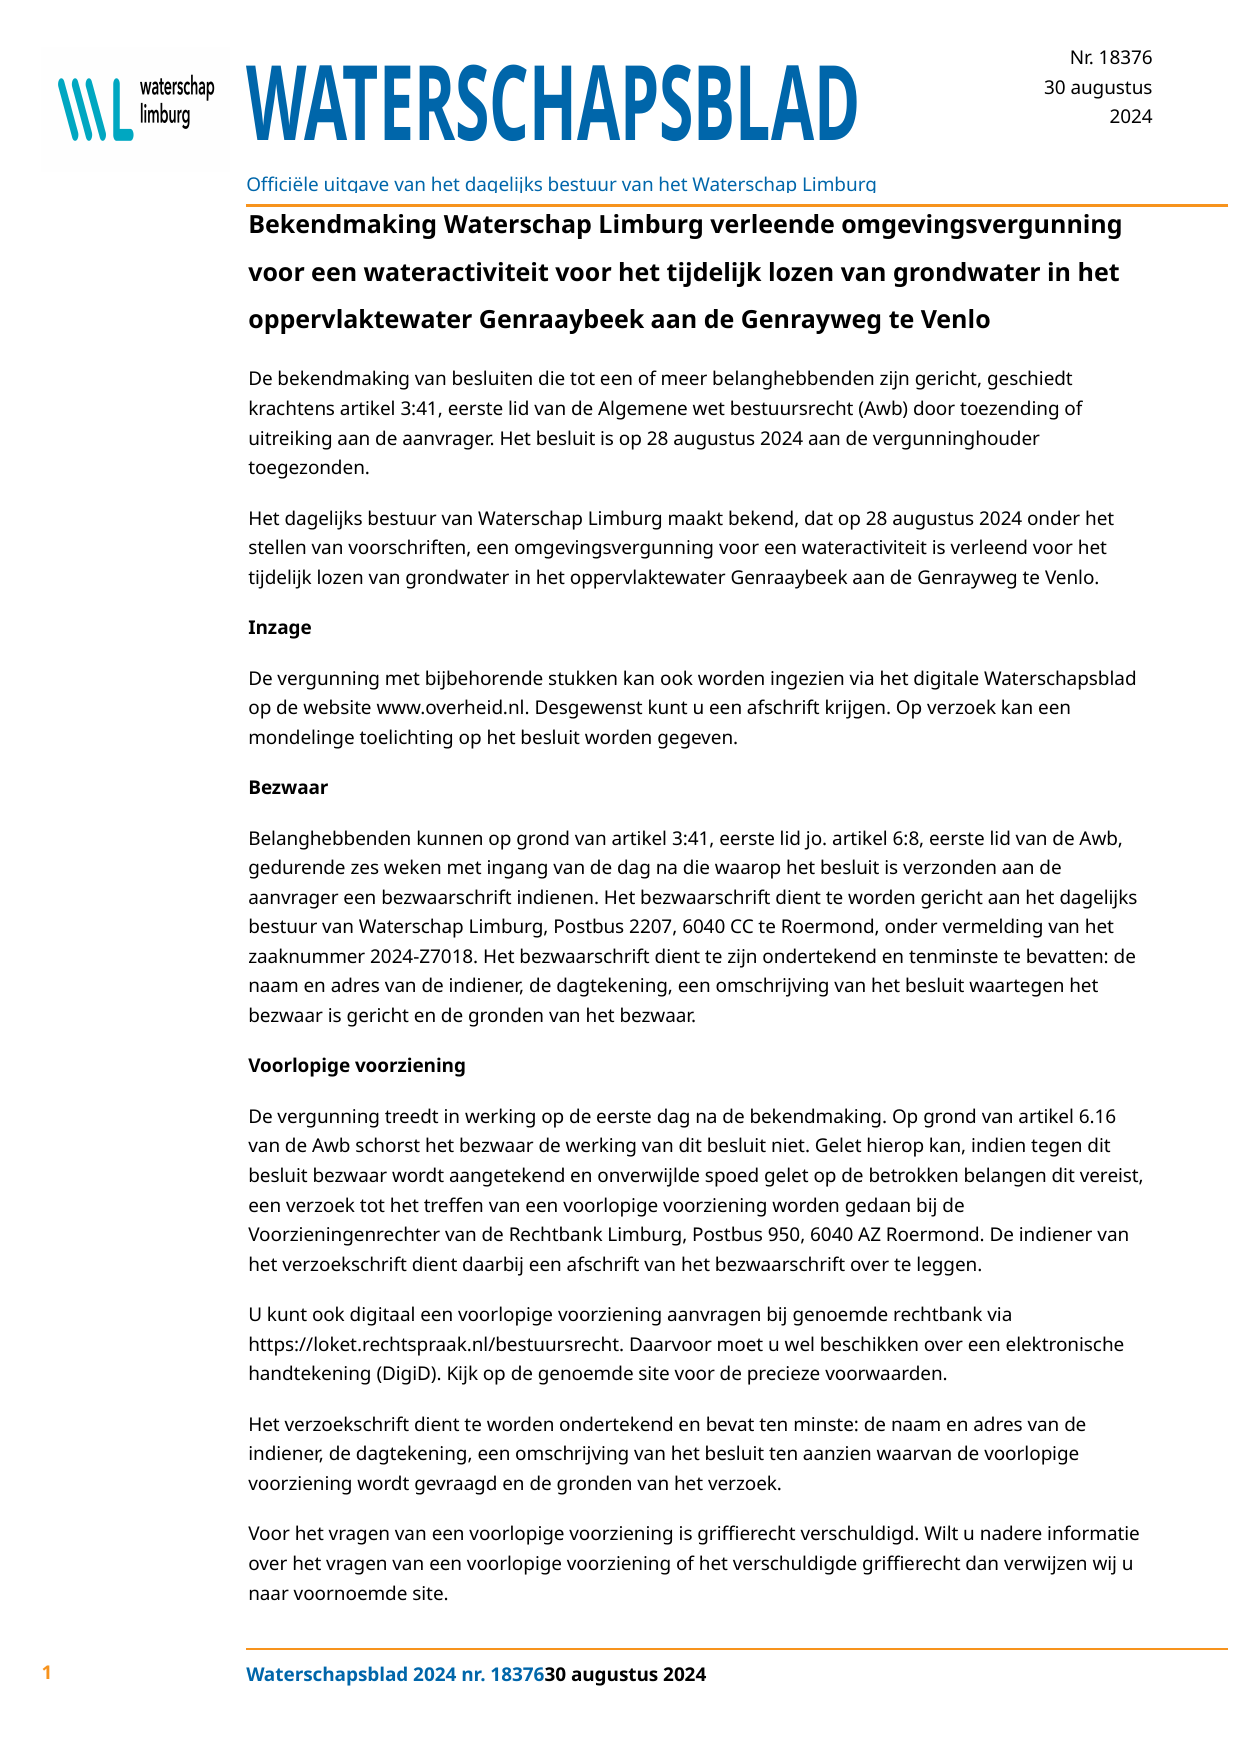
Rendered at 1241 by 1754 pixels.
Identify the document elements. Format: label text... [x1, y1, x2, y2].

text Inzage [248, 614, 1152, 640]
text Voor het vragen van een voorlopige voorziening is griffierecht verschuldigd. Wilt u nadere informatie over het vragen van een voorlopige voorziening of het verschuldigde griffierecht dan verwijzen wij u naar voornoemde site. [248, 1521, 1152, 1605]
text De bekendmaking van besluiten die tot een of meer belanghebbenden zijn gericht, geschiedt krachtens artikel 3:41, eerste lid van de Algemene wet bestuursrecht (Awb) door toezending of uitreiking aan de aanvrager. Het besluit is op 28 augustus 2024 aan de vergunninghouder toegezonden. [248, 366, 1152, 480]
picture [41, 47, 231, 172]
text Het dagelijks bestuur van Waterschap Limburg maakt bekend, dat op 28 augustus 2024 onder het stellen van voorschriften, een omgevingsvergunning voor een wateractiviteit is verleend voor het tijdelijk lozen van grondwater in het oppervlaktewater Genraaybeek aan de Genrayweg te Venlo. [248, 505, 1152, 589]
text De vergunning treedt in werking op de eerste dag na de bekendmaking. Op grond van artikel 6.16 van de Awb schorst het bezwaar de werking van dit besluit niet. Gelet hierop kan, indien tegen dit besluit bezwaar wordt aangetekend en onverwijlde spoed gelet op de betrokken belangen dit vereist, een verzoek tot het treffen van een voorlopige voorziening worden gedaan bij de Voorzieningenrechter van de Rechtbank Limburg, Postbus 950, 6040 AZ Roermond. De indiener van het verzoekschrift dient daarbij een afschrift van het bezwaarschrift over te leggen. [248, 1103, 1152, 1277]
text Belanghebbenden kunnen op grond van artikel 3:41, eerste lid jo. artikel 6:8, eerste lid van de Awb, gedurende zes weken met ingang van de dag na die waarop het besluit is verzonden aan de aanvrager een bezwaarschrift indienen. Het bezwaarschrift dient te worden gericht aan het dagelijks bestuur van Waterschap Limburg, Postbus 2207, 6040 CC te Roermond, onder vermelding van het zaaknummer 2024-Z7018. Het bezwaarschrift dient te zijn ondertekend en tenminste te bevatten: de naam en adres van de indiener, de dagtekening, een omschrijving van het besluit waartegen het bezwaar is gericht en de gronden van het bezwaar. [248, 825, 1152, 1028]
text U kunt ook digitaal een voorlopige voorziening aanvragen bij genoemde rechtbank via https://loket.rechtspraak.nl/bestuursrecht. Daarvoor moet u wel beschikken over een elektronische handtekening (DigiD). Kijk op de genoemde site voor de precieze voorwaarden. [248, 1301, 1152, 1386]
text De vergunning met bijbehorende stukken kan ook worden ingezien via het digitale Waterschapsblad op de website www.overheid.nl. Desgewenst kunt u een afschrift krijgen. Op verzoek kan een mondelinge toelichting op het besluit worden gegeven. [248, 665, 1152, 749]
text Bezwaar [248, 774, 1152, 800]
text Voorlopige voorziening [248, 1053, 1152, 1078]
text Het verzoekschrift dient te worden ondertekend en bevat ten minste: de naam en adres van de indiener, de dagtekening, een omschrijving van het besluit ten aanzien waarvan de voorlopige voorziening wordt gevraagd en de gronden van het verzoek. [248, 1411, 1152, 1496]
text Bekendmaking Waterschap Limburg verleende omgevingsvergunning voor een wateractiviteit voor het tijdelijk lozen van grondwater in het oppervlaktewater Genraaybeek aan de Genrayweg te Venlo [248, 207, 1152, 336]
